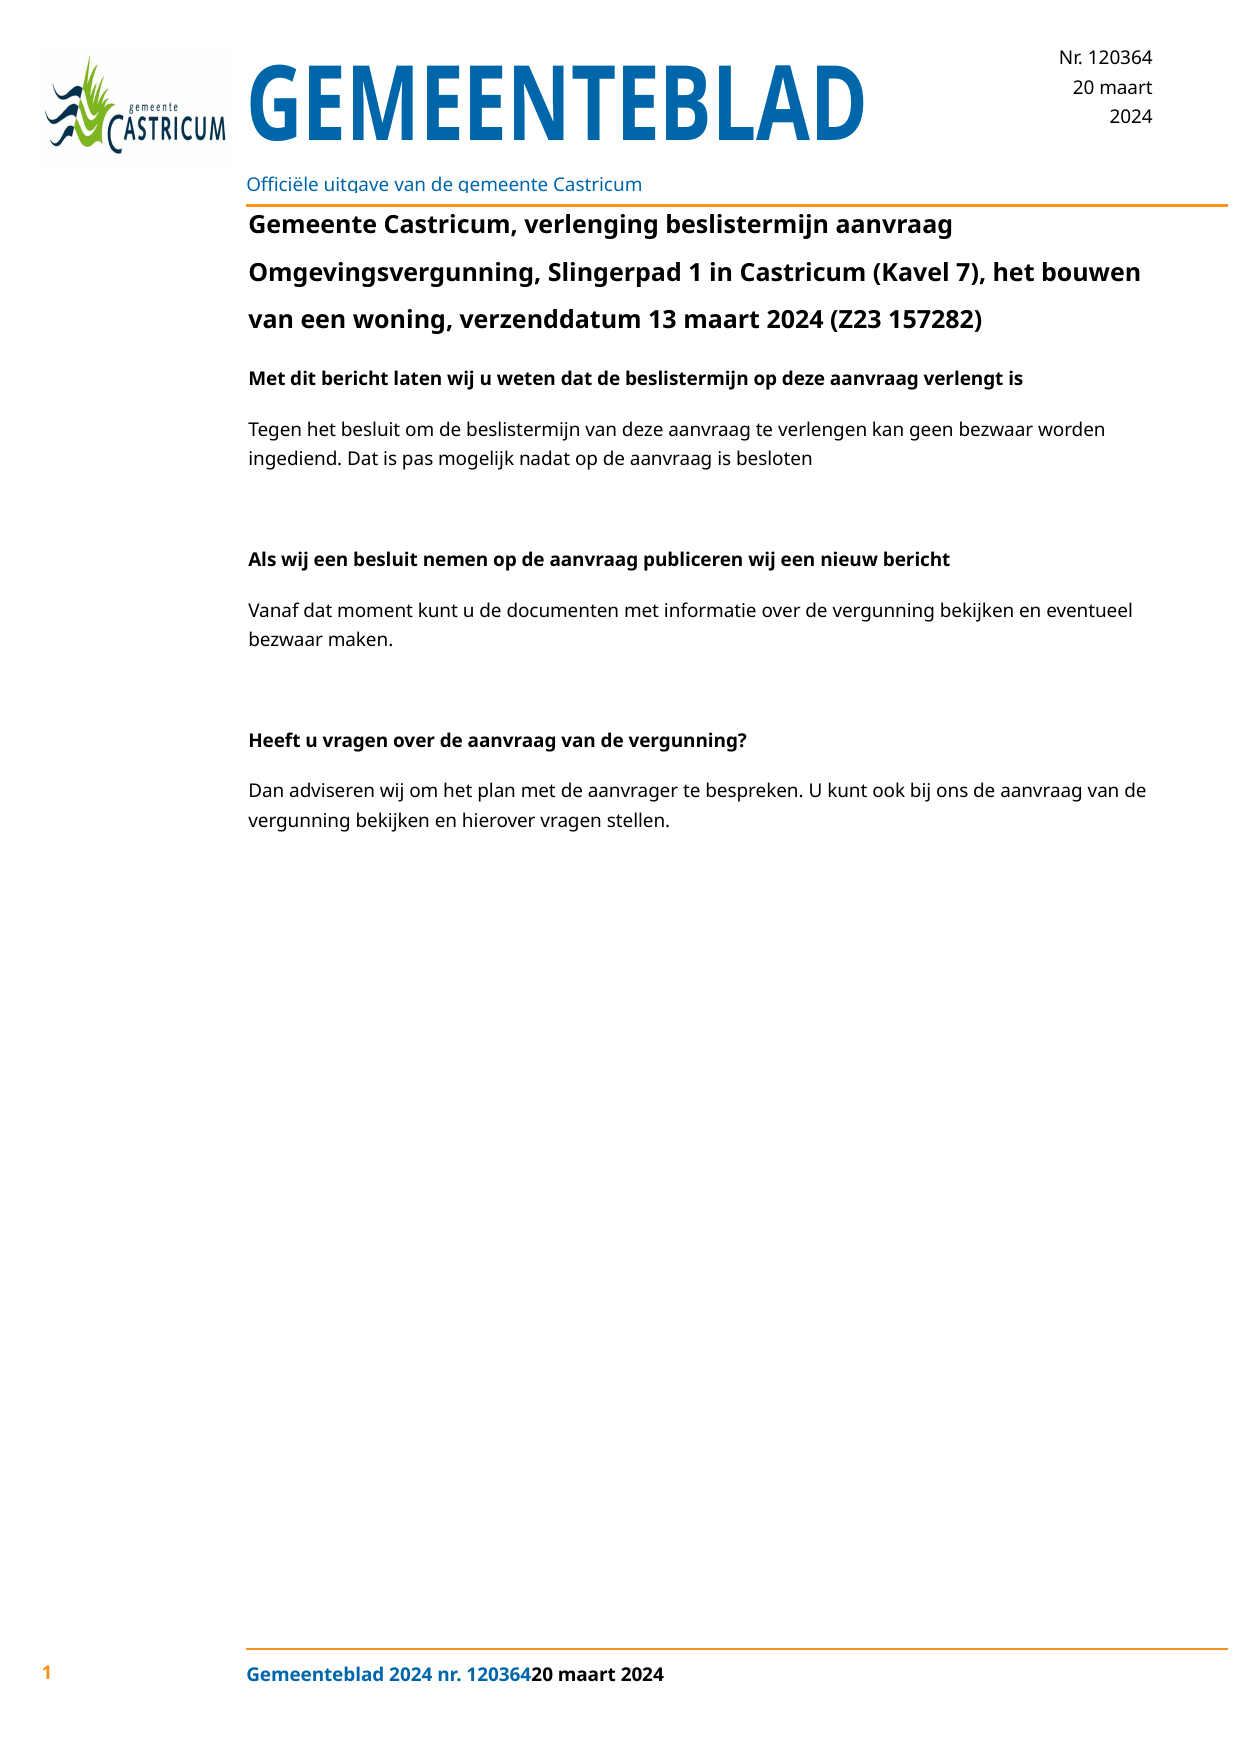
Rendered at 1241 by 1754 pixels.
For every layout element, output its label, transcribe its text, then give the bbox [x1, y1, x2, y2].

text Als wij een besluit nemen op de aanvraag publiceren wij een nieuw bericht [248, 546, 1152, 572]
text Tegen het besluit om de beslistermijn van deze aanvraag te verlengen kan geen bezwaar worden ingediend. Dat is pas mogelijk nadat op de aanvraag is besloten [248, 416, 1152, 471]
text Met dit bericht laten wij u weten dat de beslistermijn op deze aanvraag verlengt is [248, 366, 1152, 391]
text Vanaf dat moment kunt u de documenten met informatie over de vergunning bekijken en eventueel bezwaar maken. [248, 597, 1152, 652]
picture [41, 47, 231, 172]
text Heeft u vragen over de aanvraag van de vergunning? [248, 727, 1152, 753]
text Dan adviseren wij om het plan met de aanvrager te bespreken. U kunt ook bij ons de aanvraag van de vergunning bekijken en hierover vragen stellen. [248, 778, 1152, 833]
text Gemeente Castricum, verlenging beslistermijn aanvraag Omgevingsvergunning, Slingerpad 1 in Castricum (Kavel 7), het bouwen van een woning, verzenddatum 13 maart 2024 (Z23 157282) [248, 207, 1152, 336]
